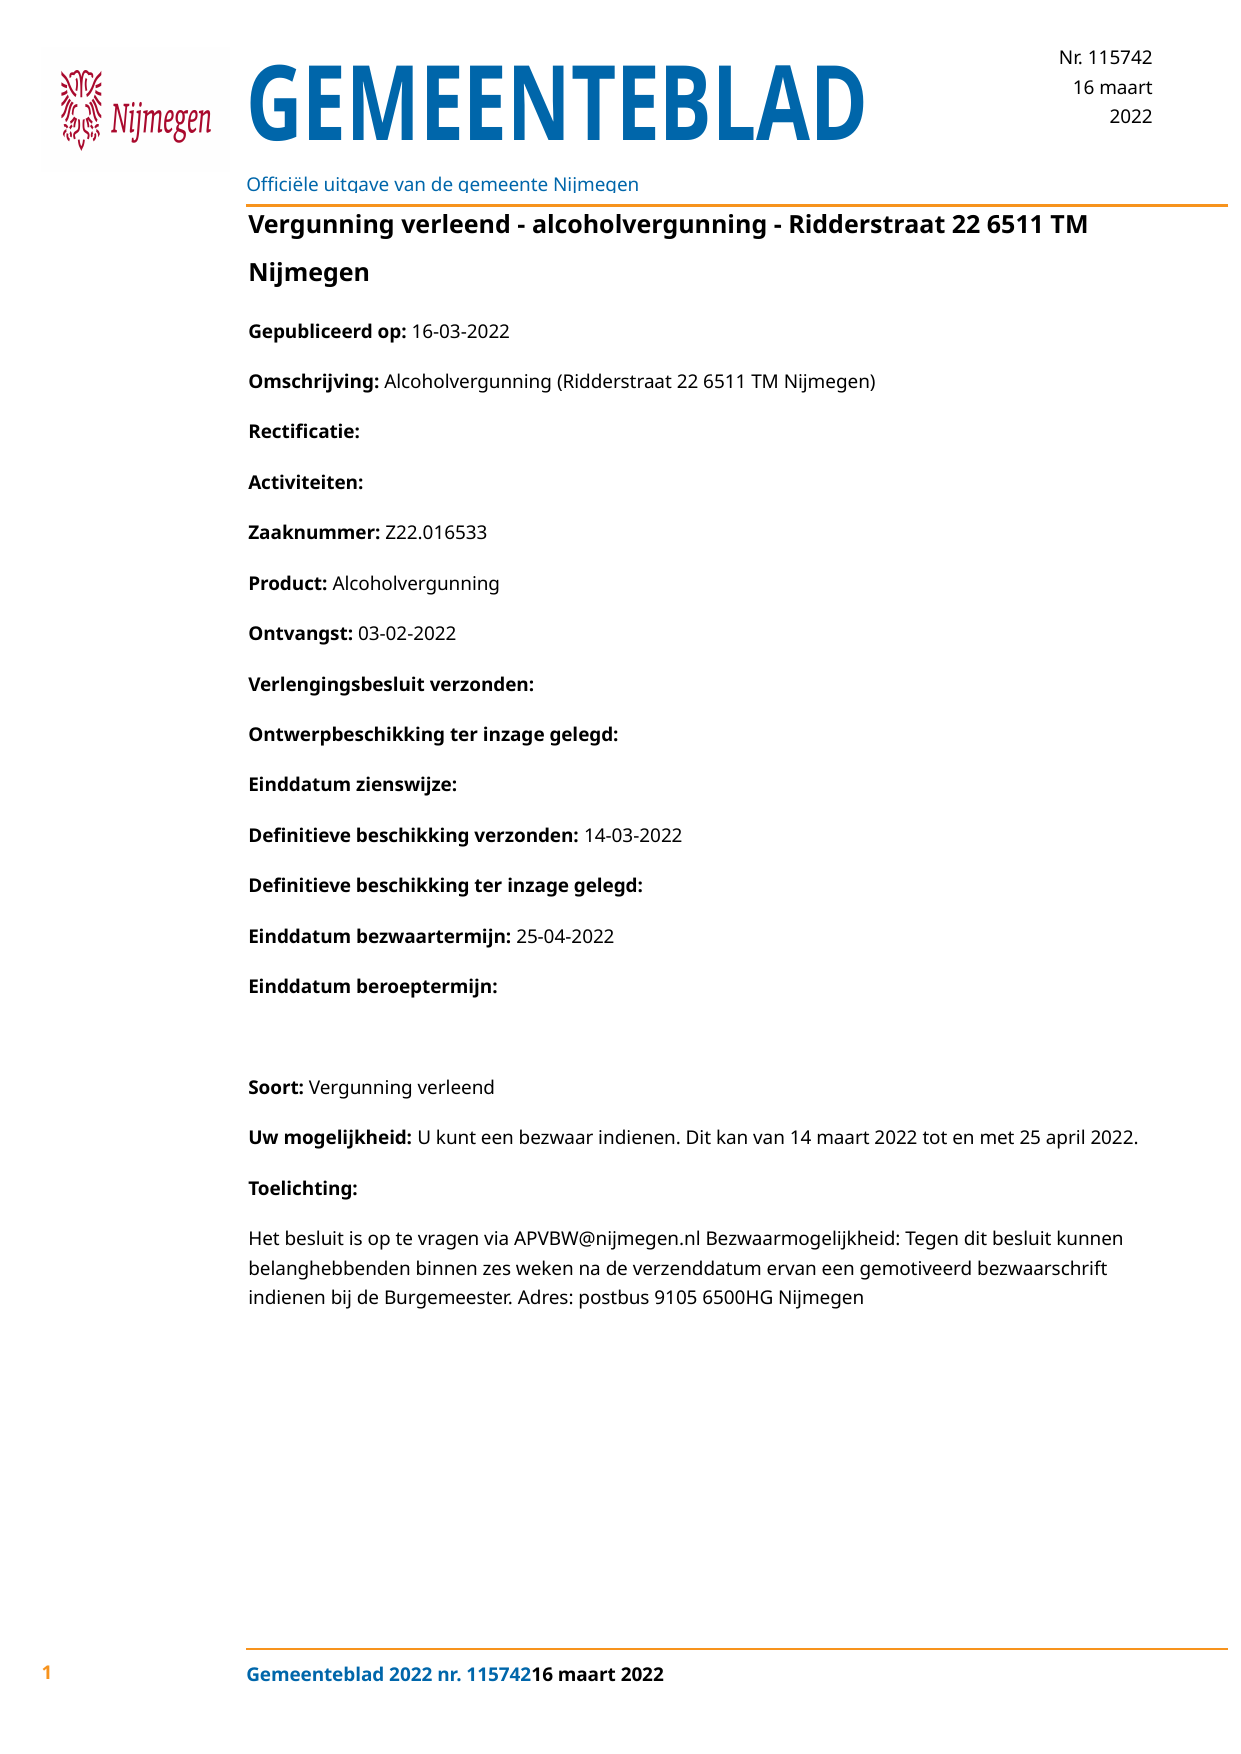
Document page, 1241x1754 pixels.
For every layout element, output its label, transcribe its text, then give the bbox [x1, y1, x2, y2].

text Definitieve beschikking ter inzage gelegd: [248, 872, 1152, 898]
text Product: Alcoholvergunning [248, 570, 1152, 596]
text Zaaknummer: Z22.016533 [248, 519, 1152, 545]
text Soort: Vergunning verleend [248, 1074, 1152, 1100]
text Ontvangst: 03-02-2022 [248, 620, 1152, 646]
text Toelichting: [248, 1175, 1152, 1201]
text Einddatum beroeptermijn: [248, 973, 1152, 999]
text Omschrijving: Alcoholvergunning (Ridderstraat 22 6511 TM Nijmegen) [248, 368, 1152, 394]
text Uw mogelijkheid: U kunt een bezwaar indienen. Dit kan van 14 maart 2022 tot en met 25 april 2022. [248, 1124, 1152, 1150]
text Einddatum bezwaartermijn: 25-04-2022 [248, 923, 1152, 949]
text Gepubliceerd op: 16-03-2022 [248, 318, 1152, 344]
picture [41, 47, 231, 172]
text Rectificatie: [248, 419, 1152, 444]
text Verlengingsbesluit verzonden: [248, 671, 1152, 697]
text Activiteiten: [248, 469, 1152, 495]
text Definitieve beschikking verzonden: 14-03-2022 [248, 822, 1152, 848]
text Vergunning verleend - alcoholvergunning - Ridderstraat 22 6511 TM Nijmegen [248, 207, 1152, 288]
text Het besluit is op te vragen via APVBW@nijmegen.nl Bezwaarmogelijkheid: Tegen dit besluit kunnen belanghebbenden binnen zes weken na de verzenddatum ervan een gemotiveerd bezwaarschrift indienen bij de Burgemeester. Adres: postbus 9105 6500HG Nijmegen [248, 1225, 1152, 1310]
text Einddatum zienswijze: [248, 772, 1152, 797]
text Ontwerpbeschikking ter inzage gelegd: [248, 721, 1152, 747]
